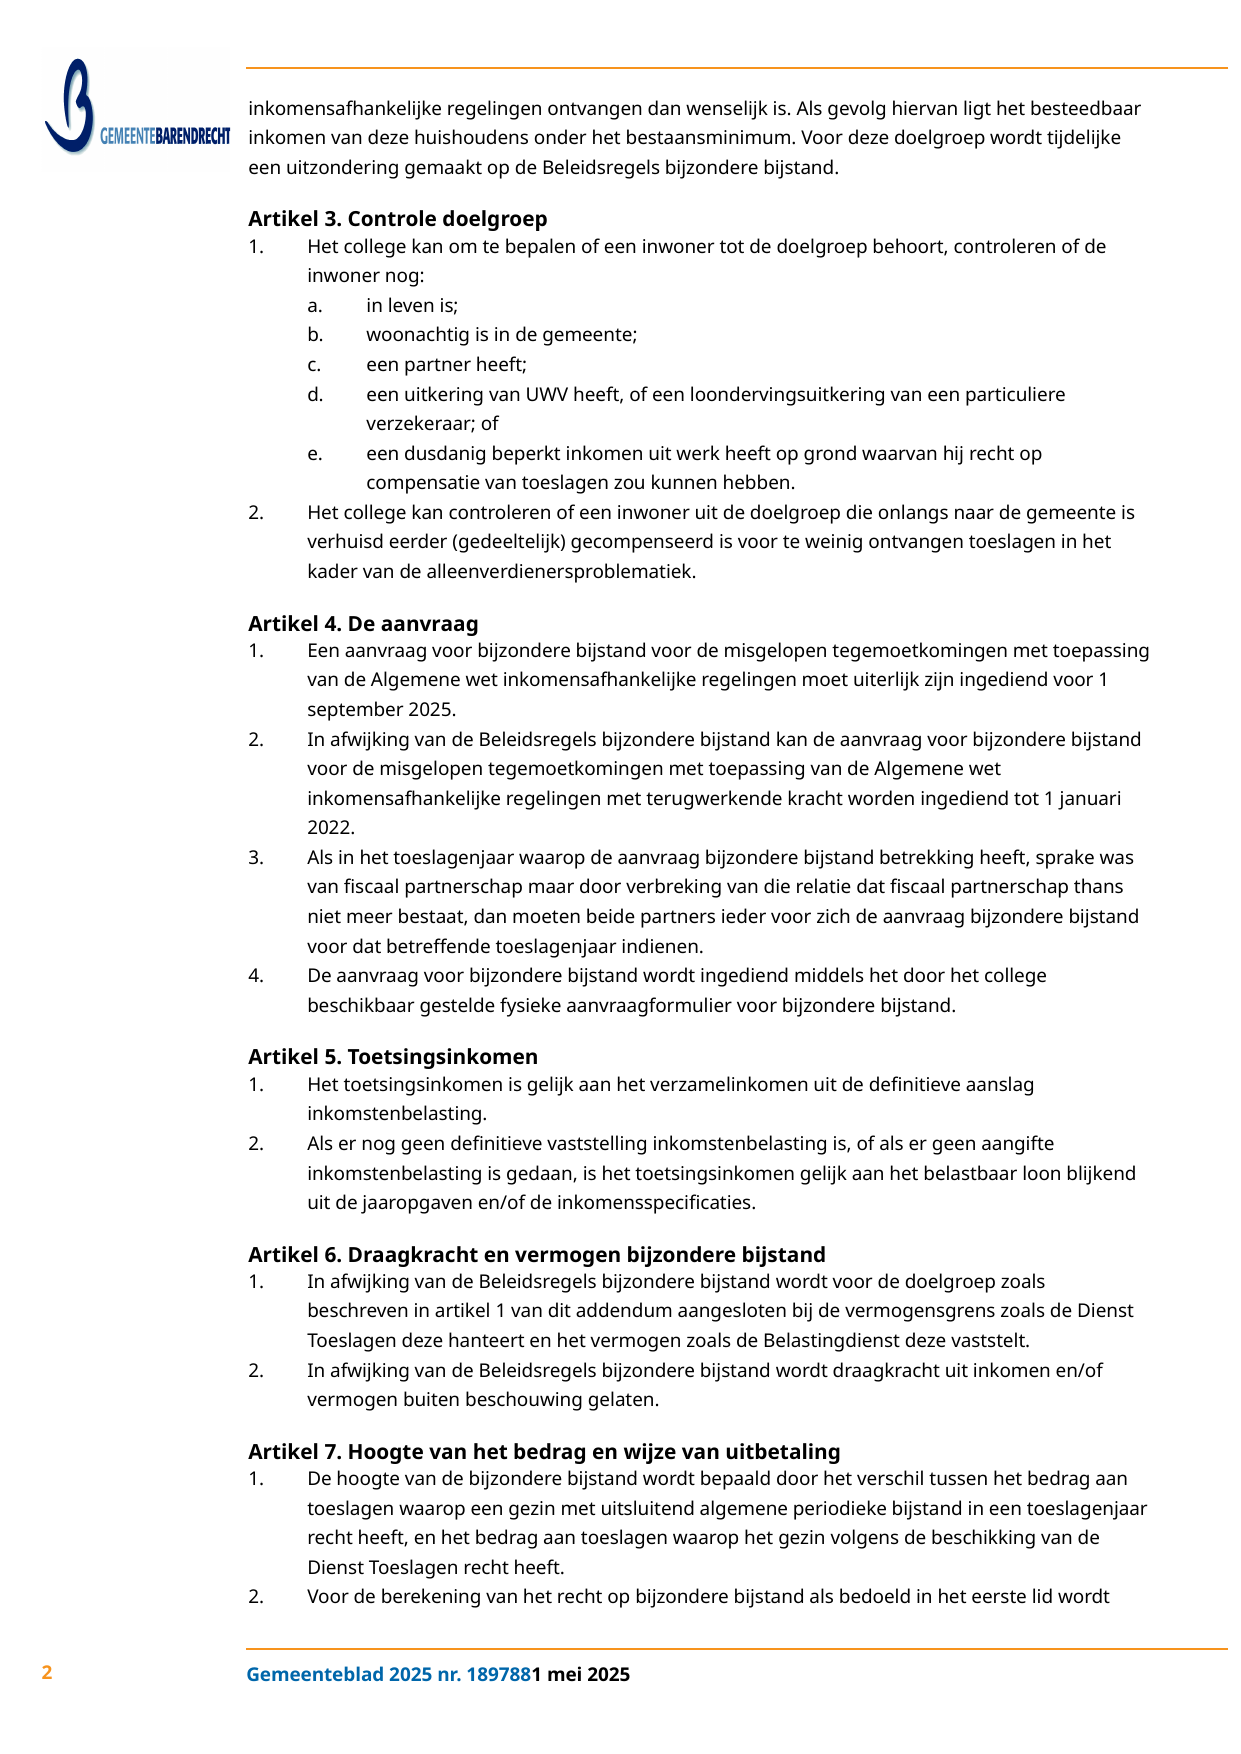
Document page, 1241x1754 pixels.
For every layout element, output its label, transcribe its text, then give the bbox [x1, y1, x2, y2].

list een uitkering van UWV heeft, of een loondervingsuitkering van een particuliere verzekeraar; of [307, 381, 1152, 436]
list Voor de berekening van het recht op bijzondere bijstand als bedoeld in het eerste lid wordt [248, 1584, 1152, 1609]
list Als in het toeslagenjaar waarop de aanvraag bijzondere bijstand betrekking heeft, sprake was van fiscaal partnerschap maar door verbreking van die relatie dat fiscaal partnerschap thans niet meer bestaat, dan moeten beide partners ieder voor zich de aanvraag bijzondere bijstand voor dat betreffende toeslagenjaar indienen. [248, 844, 1152, 959]
list Het college kan controleren of een inwoner uit de doelgroep die onlangs naar de gemeente is verhuisd eerder (gedeeltelijk) gecompenseerd is voor te weinig ontvangen toeslagen in het kader van de alleenverdienersproblematiek. [248, 499, 1152, 584]
list De aanvraag voor bijzondere bijstand wordt ingediend middels het door het college beschikbaar gestelde fysieke aanvraagformulier voor bijzondere bijstand. [248, 962, 1152, 1018]
text Artikel 5. Toetsingsinkomen [248, 1042, 1152, 1071]
picture [41, 47, 231, 172]
text Artikel 6. Draagkracht en vermogen bijzondere bijstand [248, 1240, 1152, 1268]
text Artikel 7. Hoogte van het bedrag en wijze van uitbetaling [248, 1437, 1152, 1465]
list Een aanvraag voor bijzondere bijstand voor de misgelopen tegemoetkomingen met toepassing van de Algemene wet inkomensafhankelijke regelingen moet uiterlijk zijn ingediend voor 1 september 2025. [248, 637, 1152, 722]
text Artikel 3. Controle doelgroep [248, 204, 1152, 233]
list In afwijking van de Beleidsregels bijzondere bijstand wordt voor de doelgroep zoals beschreven in artikel 1 van dit addendum aangesloten bij de vermogensgrens zoals de Dienst Toeslagen deze hanteert en het vermogen zoals de Belastingdienst deze vaststelt. [248, 1268, 1152, 1353]
list een partner heeft; [307, 351, 1152, 377]
list De hoogte van de bijzondere bijstand wordt bepaald door het verschil tussen het bedrag aan toeslagen waarop een gezin met uitsluitend algemene periodieke bijstand in een toeslagenjaar recht heeft, en het bedrag aan toeslagen waarop het gezin volgens de beschikking van de Dienst Toeslagen recht heeft. [248, 1465, 1152, 1580]
list In afwijking van de Beleidsregels bijzondere bijstand kan de aanvraag voor bijzondere bijstand voor de misgelopen tegemoetkomingen met toepassing van de Algemene wet inkomensafhankelijke regelingen met terugwerkende kracht worden ingediend tot 1 januari 2022. [248, 726, 1152, 840]
list woonachtig is in de gemeente; [307, 322, 1152, 347]
text inkomensafhankelijke regelingen ontvangen dan wenselijk is. Als gevolg hiervan ligt het besteedbaar inkomen van deze huishoudens onder het bestaansminimum. Voor deze doelgroep wordt tijdelijke een uitzondering gemaakt op de Beleidsregels bijzondere bijstand. [248, 95, 1152, 180]
list In afwijking van de Beleidsregels bijzondere bijstand wordt draagkracht uit inkomen en/of vermogen buiten beschouwing gelaten. [248, 1357, 1152, 1412]
list in leven is; [307, 292, 1152, 318]
text Artikel 4. De aanvraag [248, 609, 1152, 637]
list Het college kan om te bepalen of een inwoner tot de doelgroep behoort, controleren of de inwoner nog: [248, 233, 1152, 288]
list een dusdanig beperkt inkomen uit werk heeft op grond waarvan hij recht op compensatie van toeslagen zou kunnen hebben. [307, 440, 1152, 495]
list Als er nog geen definitieve vaststelling inkomstenbelasting is, of als er geen aangifte inkomstenbelasting is gedaan, is het toetsingsinkomen gelijk aan het belastbaar loon blijkend uit de jaaropgaven en/of de inkomensspecificaties. [248, 1130, 1152, 1215]
list Het toetsingsinkomen is gelijk aan het verzamelinkomen uit de definitieve aanslag inkomstenbelasting. [248, 1071, 1152, 1126]
